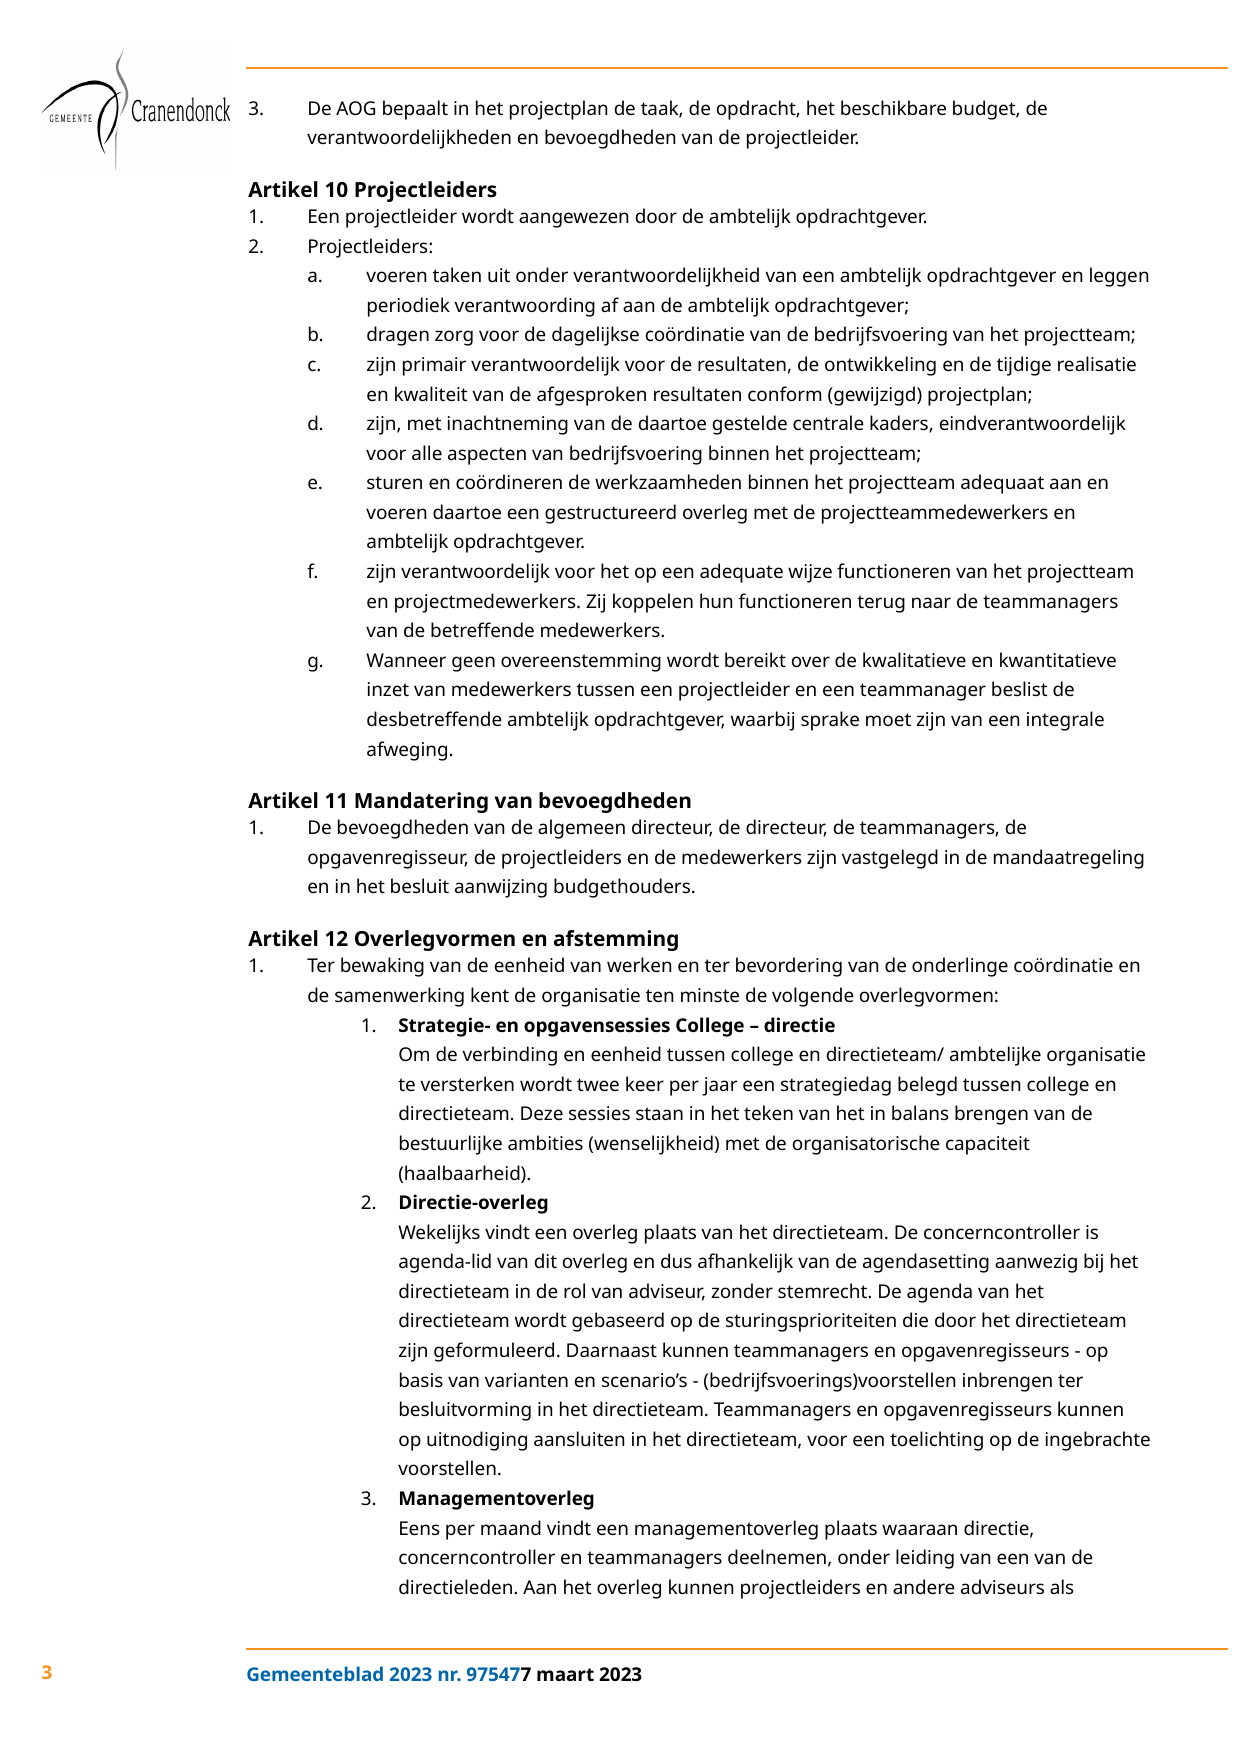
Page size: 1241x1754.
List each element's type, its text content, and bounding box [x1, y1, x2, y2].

list zijn, met inachtneming van de daartoe gestelde centrale kaders, eindverantwoordelijk voor alle aspecten van bedrijfsvoering binnen het projectteam; [307, 410, 1152, 466]
list zijn primair verantwoordelijk voor de resultaten, de ontwikkeling en de tijdige realisatie en kwaliteit van de afgesproken resultaten conform (gewijzigd) projectplan; [307, 351, 1152, 406]
text Artikel 10 Projectleiders [248, 175, 1152, 203]
list Ter bewaking van de eenheid van werken en ter bevordering van de onderlinge coördinatie en de samenwerking kent de organisatie ten minste de volgende overlegvormen: [248, 953, 1152, 1008]
list Wekelijks vindt een overleg plaats van het directieteam. De concerncontroller is agenda-lid van dit overleg en dus afhankelijk van de agendasetting aanwezig bij het directieteam in de rol van adviseur, zonder stemrecht. De agenda van het directieteam wordt gebaseerd op de sturingsprioriteiten die door het directieteam zijn geformuleerd. Daarnaast kunnen teammanagers en opgavenregisseurs - op basis van varianten en scenario’s - (bedrijfsvoerings)voorstellen inbrengen ter besluitvorming in het directieteam. Teammanagers en opgavenregisseurs kunnen op uitnodiging aansluiten in het directieteam, voor een toelichting op de ingebrachte voorstellen. [361, 1219, 1152, 1481]
list Managementoverleg [361, 1485, 1152, 1511]
list De AOG bepaalt in het projectplan de taak, de opdracht, het beschikbare budget, de verantwoordelijkheden en bevoegdheden van de projectleider. [248, 95, 1152, 150]
picture [41, 47, 231, 172]
list Om de verbinding en eenheid tussen college en directieteam/ ambtelijke organisatie te versterken wordt twee keer per jaar een strategiedag belegd tussen college en directieteam. Deze sessies staan in het teken van het in balans brengen van de bestuurlijke ambities (wenselijkheid) met de organisatorische capaciteit (haalbaarheid). [361, 1041, 1152, 1185]
text Artikel 12 Overlegvormen en afstemming [248, 924, 1152, 953]
list Een projectleider wordt aangewezen door de ambtelijk opdrachtgever. [248, 203, 1152, 229]
list De bevoegdheden van de algemeen directeur, de directeur, de teammanagers, de opgavenregisseur, de projectleiders en de medewerkers zijn vastgelegd in de mandaatregeling en in het besluit aanwijzing budgethouders. [248, 814, 1152, 899]
list Directie-overleg [361, 1189, 1152, 1215]
list sturen en coördineren de werkzaamheden binnen het projectteam adequaat aan en voeren daartoe een gestructureerd overleg met de projectteammedewerkers en ambtelijk opdrachtgever. [307, 469, 1152, 554]
list Projectleiders: [248, 233, 1152, 258]
list Eens per maand vindt een managementoverleg plaats waaraan directie, concerncontroller en teammanagers deelnemen, onder leiding van een van de directieleden. Aan het overleg kunnen projectleiders en andere adviseurs als [361, 1515, 1152, 1599]
text Artikel 11 Mandatering van bevoegdheden [248, 786, 1152, 814]
list Strategie- en opgavensessies College – directie [361, 1012, 1152, 1037]
list dragen zorg voor de dagelijkse coördinatie van de bedrijfsvoering van het projectteam; [307, 322, 1152, 347]
list voeren taken uit onder verantwoordelijkheid van een ambtelijk opdrachtgever en leggen periodiek verantwoording af aan de ambtelijk opdrachtgever; [307, 262, 1152, 318]
list Wanneer geen overeenstemming wordt bereikt over de kwalitatieve en kwantitatieve inzet van medewerkers tussen een projectleider en een teammanager beslist de desbetreffende ambtelijk opdrachtgever, waarbij sprake moet zijn van een integrale afweging. [307, 647, 1152, 761]
list zijn verantwoordelijk voor het op een adequate wijze functioneren van het projectteam en projectmedewerkers. Zij koppelen hun functioneren terug naar de teammanagers van de betreffende medewerkers. [307, 558, 1152, 643]
